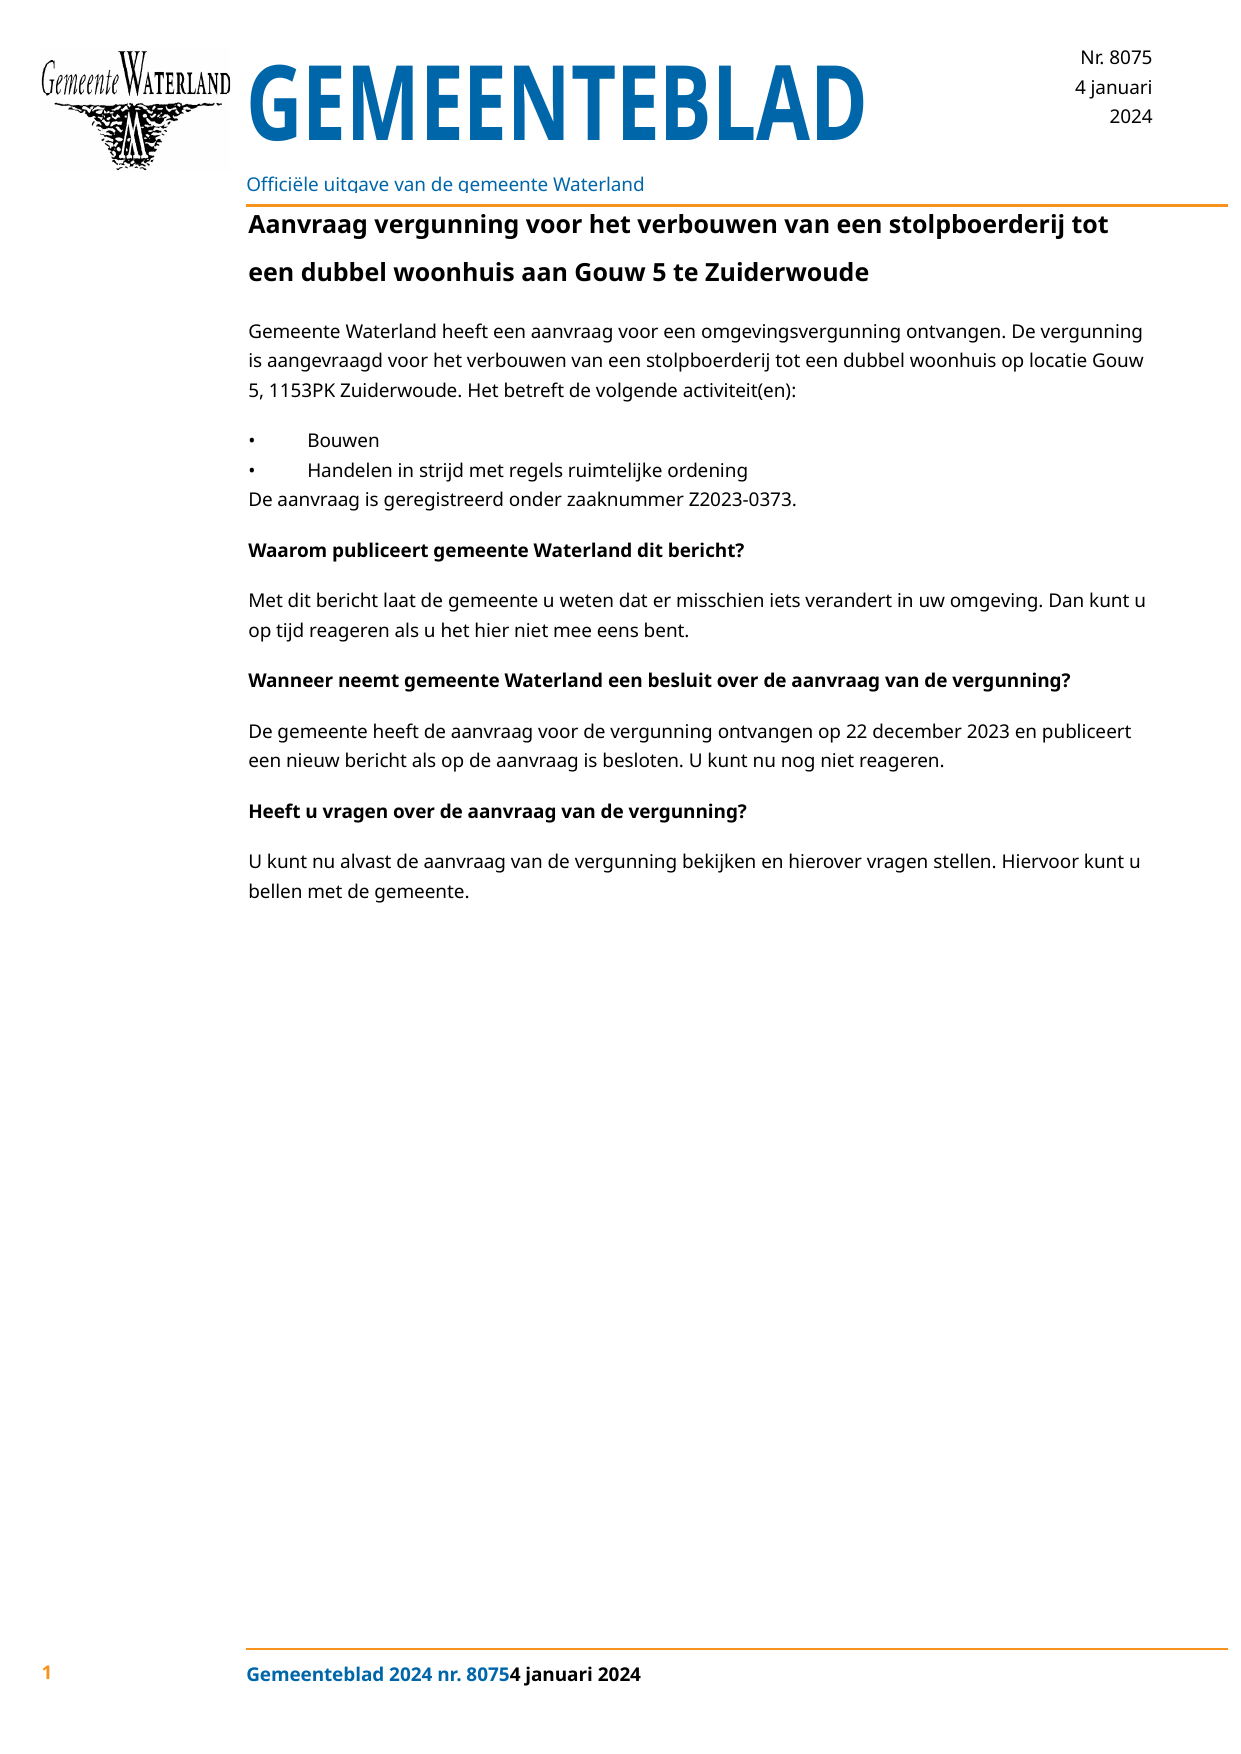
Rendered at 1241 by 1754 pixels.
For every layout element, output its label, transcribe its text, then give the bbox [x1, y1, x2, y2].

text De aanvraag is geregistreerd onder zaaknummer Z2023-0373. [248, 487, 1152, 512]
text Aanvraag vergunning voor het verbouwen van een stolpboerderij tot een dubbel woonhuis aan Gouw 5 te Zuiderwoude [248, 207, 1152, 288]
text Waarom publiceert gemeente Waterland dit bericht? [248, 537, 1152, 563]
list Bouwen [248, 427, 1152, 453]
text De gemeente heeft de aanvraag voor de vergunning ontvangen op 22 december 2023 en publiceert een nieuw bericht als op de aanvraag is besloten. U kunt nu nog niet reageren. [248, 718, 1152, 773]
text Heeft u vragen over de aanvraag van de vergunning? [248, 798, 1152, 824]
text Wanneer neemt gemeente Waterland een besluit over de aanvraag van de vergunning? [248, 667, 1152, 693]
text U kunt nu alvast de aanvraag van de vergunning bekijken en hierover vragen stellen. Hiervoor kunt u bellen met de gemeente. [248, 848, 1152, 904]
picture [41, 47, 231, 172]
text Met dit bericht laat de gemeente u weten dat er misschien iets verandert in uw omgeving. Dan kunt u op tijd reageren als u het hier niet mee eens bent. [248, 587, 1152, 643]
list Handelen in strijd met regels ruimtelijke ordening [248, 457, 1152, 483]
text Gemeente Waterland heeft een aanvraag voor een omgevingsvergunning ontvangen. De vergunning is aangevraagd voor het verbouwen van een stolpboerderij tot een dubbel woonhuis op locatie Gouw 5, 1153PK Zuiderwoude. Het betreft de volgende activiteit(en): [248, 318, 1152, 403]
